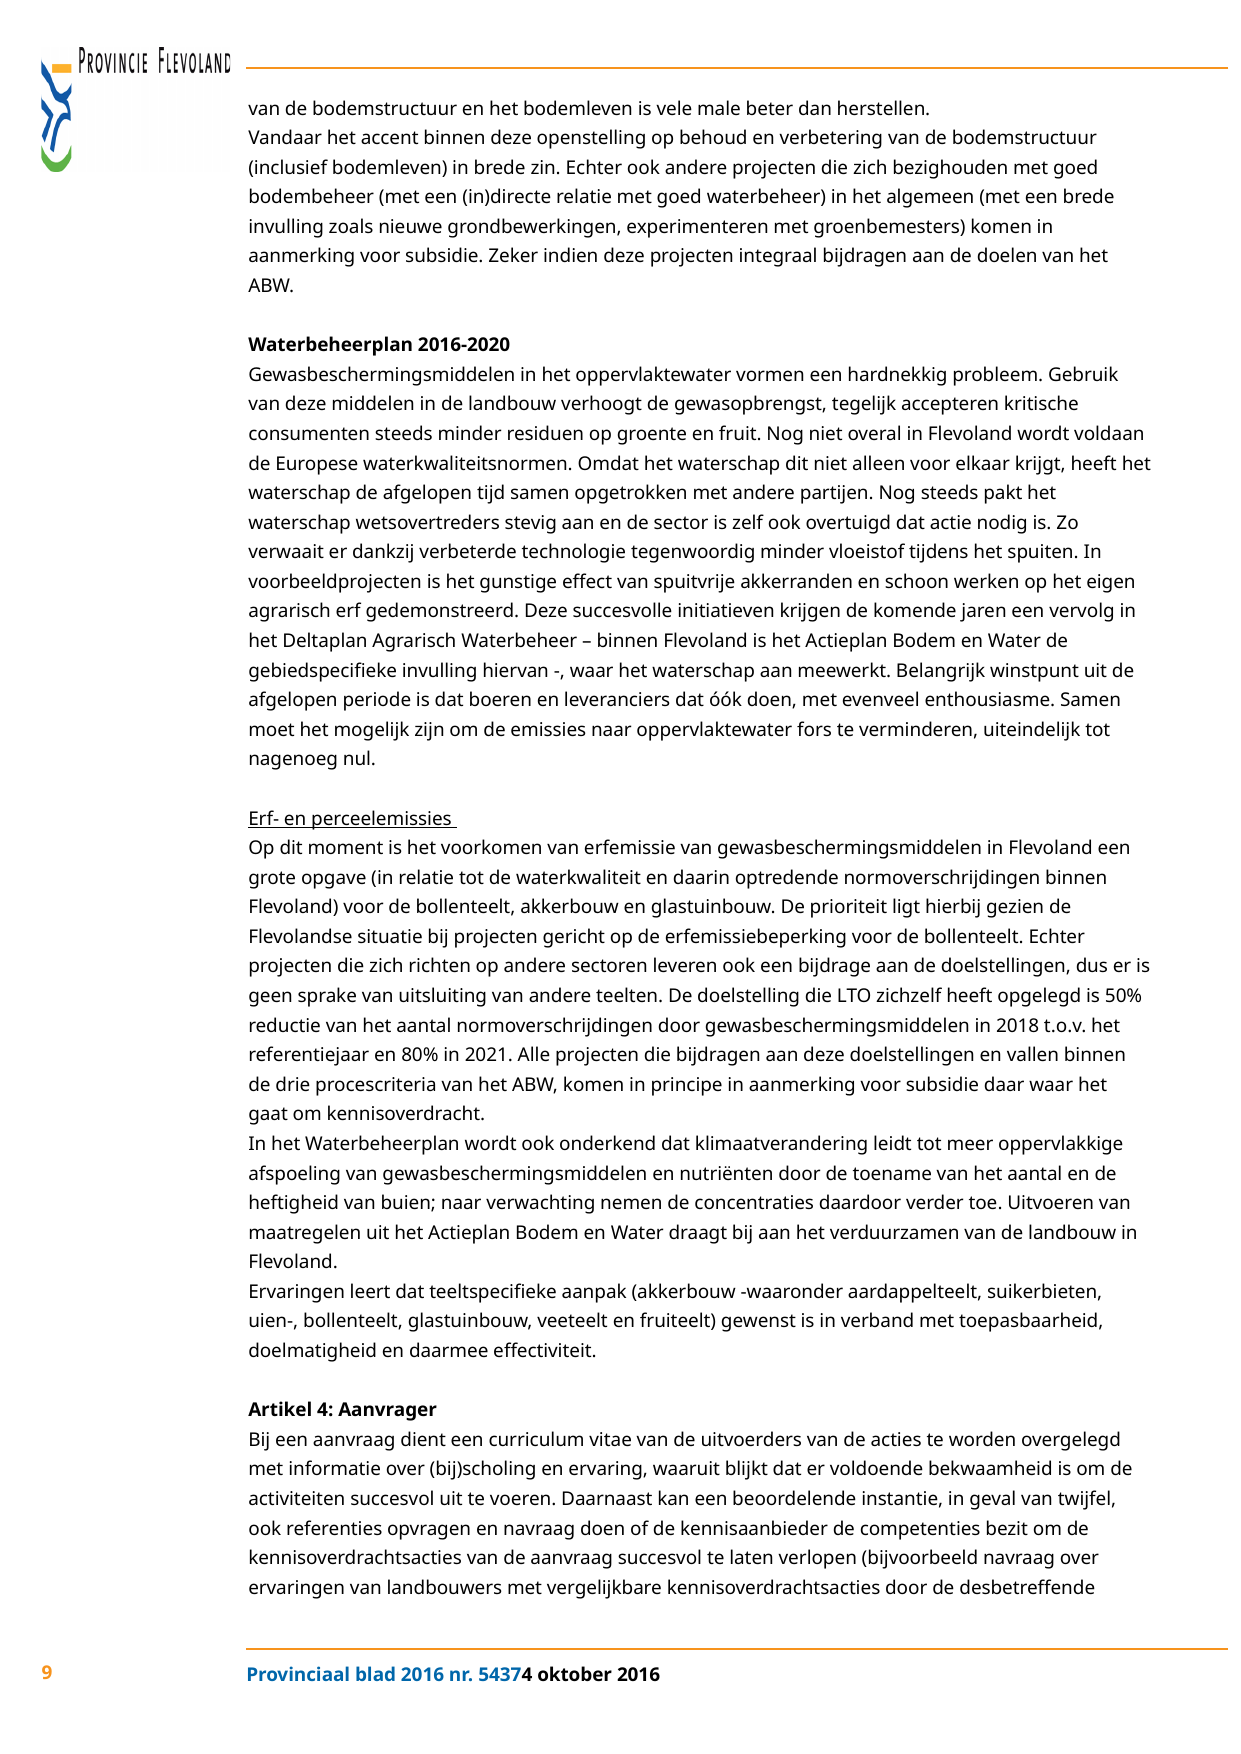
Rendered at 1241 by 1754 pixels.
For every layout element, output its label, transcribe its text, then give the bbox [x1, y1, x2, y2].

text Ervaringen leert dat teeltspecifieke aanpak (akkerbouw -waaronder aardappelteelt, suikerbieten, uien-, bollenteelt, glastuinbouw, veeteelt en fruiteelt) gewenst is in verband met toepasbaarheid, doelmatigheid en daarmee effectiviteit. [248, 1278, 1152, 1363]
text Waterbeheerplan 2016-2020 [248, 331, 1152, 357]
text Bij een aanvraag dient een curriculum vitae van de uitvoerders van de acties te worden overgelegd met informatie over (bij)scholing en ervaring, waaruit blijkt dat er voldoende bekwaamheid is om de activiteiten succesvol uit te voeren. Daarnaast kan een beoordelende instantie, in geval van twijfel, ook referenties opvragen en navraag doen of de kennisaanbieder de competenties bezit om de kennisoverdrachtsacties van de aanvraag succesvol te laten verlopen (bijvoorbeeld navraag over ervaringen van landbouwers met vergelijkbare kennisoverdrachtsacties door de desbetreffende [248, 1426, 1152, 1600]
text Vandaar het accent binnen deze openstelling op behoud en verbetering van de bodemstructuur (inclusief bodemleven) in brede zin. Echter ook andere projecten die zich bezighouden met goed bodembeheer (met een (in)directe relatie met goed waterbeheer) in het algemeen (met een brede invulling zoals nieuwe grondbewerkingen, experimenteren met groenbemesters) komen in aanmerking voor subsidie. Zeker indien deze projecten integraal bijdragen aan de doelen van het ABW. [248, 124, 1152, 298]
text Erf- en perceelemissies [248, 805, 1152, 831]
text In het Waterbeheerplan wordt ook onderkend dat klimaatverandering leidt tot meer oppervlakkige [248, 1130, 1152, 1156]
text Op dit moment is het voorkomen van erfemissie van gewasbeschermingsmiddelen in Flevoland een grote opgave (in relatie tot de waterkwaliteit en daarin optredende normoverschrijdingen binnen Flevoland) voor de bollenteelt, akkerbouw en glastuinbouw. De prioriteit ligt hierbij gezien de Flevolandse situatie bij projecten gericht op de erfemissiebeperking voor de bollenteelt. Echter projecten die zich richten op andere sectoren leveren ook een bijdrage aan de doelstellingen, dus er is geen sprake van uitsluiting van andere teelten. De doelstelling die LTO zichzelf heeft opgelegd is 50% reductie van het aantal normoverschrijdingen door gewasbeschermingsmiddelen in 2018 t.o.v. het referentiejaar en 80% in 2021. Alle projecten die bijdragen aan deze doelstellingen en vallen binnen de drie procescriteria van het ABW, komen in principe in aanmerking voor subsidie daar waar het gaat om kennisoverdracht. [248, 834, 1152, 1126]
text van de bodemstructuur en het bodemleven is vele male beter dan herstellen. [248, 95, 1152, 121]
text afspoeling van gewasbeschermingsmiddelen en nutriënten door de toename van het aantal en de heftigheid van buien; naar verwachting nemen de concentraties daardoor verder toe. Uitvoeren van maatregelen uit het Actieplan Bodem en Water draagt bij aan het verduurzamen van de landbouw in Flevoland. [248, 1160, 1152, 1274]
picture [41, 47, 231, 172]
text Artikel 4: Aanvrager [248, 1396, 1152, 1422]
text Gewasbeschermingsmiddelen in het oppervlaktewater vormen een hardnekkig probleem. Gebruik van deze middelen in de landbouw verhoogt de gewasopbrengst, tegelijk accepteren kritische consumenten steeds minder residuen op groente en fruit. Nog niet overal in Flevoland wordt voldaan de Europese waterkwaliteitsnormen. Omdat het waterschap dit niet alleen voor elkaar krijgt, heeft het waterschap de afgelopen tijd samen opgetrokken met andere partijen. Nog steeds pakt het waterschap wetsovertreders stevig aan en de sector is zelf ook overtuigd dat actie nodig is. Zo verwaait er dankzij verbeterde technologie tegenwoordig minder vloeistof tijdens het spuiten. In voorbeeldprojecten is het gunstige effect van spuitvrije akkerranden en schoon werken op het eigen agrarisch erf gedemonstreerd. Deze succesvolle initiatieven krijgen de komende jaren een vervolg in het Deltaplan Agrarisch Waterbeheer – binnen Flevoland is het Actieplan Bodem en Water de gebiedspecifieke invulling hiervan -, waar het waterschap aan meewerkt. Belangrijk winstpunt uit de afgelopen periode is dat boeren en leveranciers dat óók doen, met evenveel enthousiasme. Samen moet het mogelijk zijn om de emissies naar oppervlaktewater fors te verminderen, uiteindelijk tot nagenoeg nul. [248, 361, 1152, 771]
